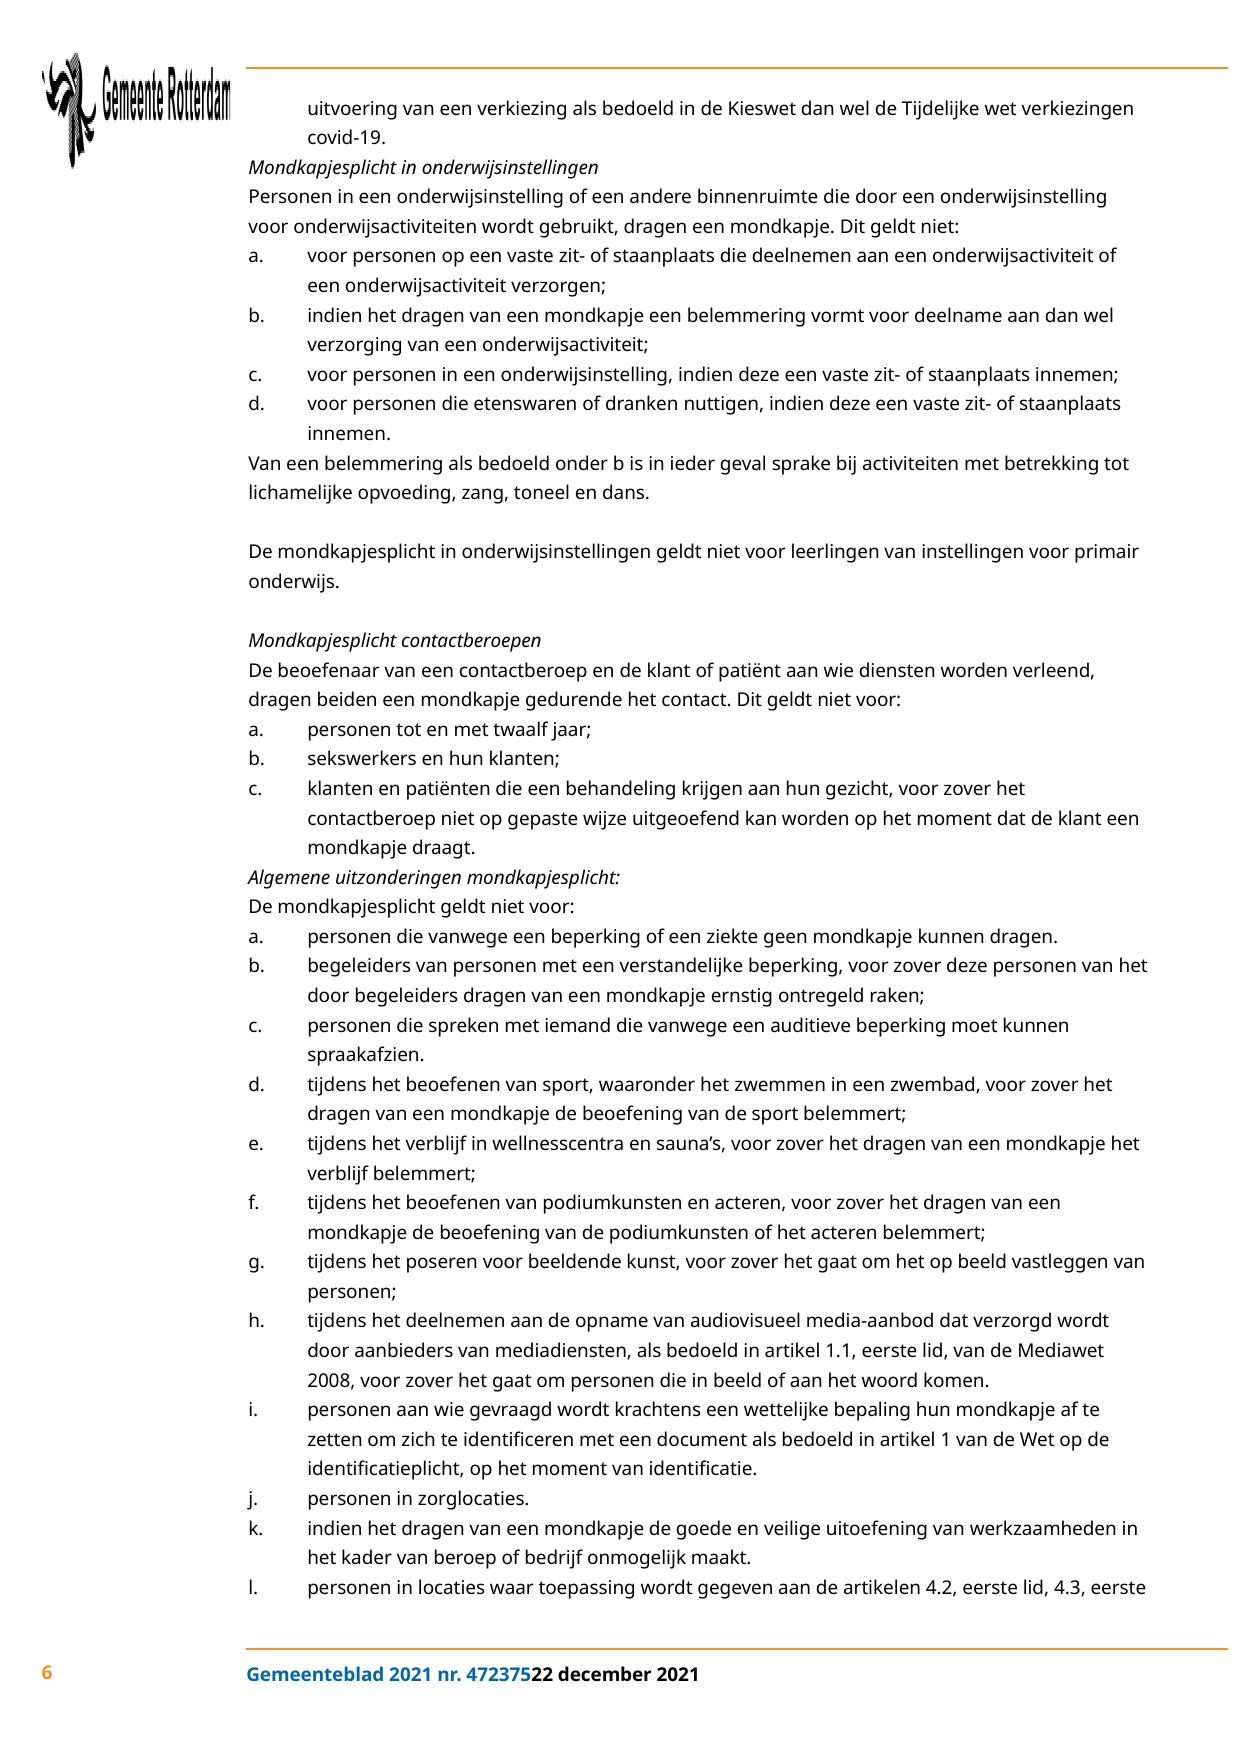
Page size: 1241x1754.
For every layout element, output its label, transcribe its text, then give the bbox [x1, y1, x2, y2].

list personen die spreken met iemand die vanwege een auditieve beperking moet kunnen spraakafzien. [248, 1012, 1152, 1067]
list indien het dragen van een mondkapje de goede en veilige uitoefening van werkzaamheden in het kader van beroep of bedrijf onmogelijk maakt. [248, 1515, 1152, 1570]
picture [41, 47, 231, 172]
list klanten en patiënten die een behandeling krijgen aan hun gezicht, voor zover het contactberoep niet op gepaste wijze uitgeoefend kan worden op het moment dat de klant een mondkapje draagt. [248, 775, 1152, 860]
list tijdens het deelnemen aan de opname van audiovisueel media-aanbod dat verzorgd wordt door aanbieders van mediadiensten, als bedoeld in artikel 1.1, eerste lid, van de Mediawet 2008, voor zover het gaat om personen die in beeld of aan het woord komen. [248, 1308, 1152, 1393]
list tijdens het poseren voor beeldende kunst, voor zover het gaat om het op beeld vastleggen van personen; [248, 1248, 1152, 1304]
list personen die vanwege een beperking of een ziekte geen mondkapje kunnen dragen. [248, 923, 1152, 949]
text Mondkapjesplicht in onderwijsinstellingen [248, 154, 1152, 180]
list indien het dragen van een mondkapje een belemmering vormt voor deelname aan dan wel verzorging van een onderwijsactiviteit; [248, 302, 1152, 357]
text De mondkapjesplicht geldt niet voor: [248, 893, 1152, 919]
text Van een belemmering als bedoeld onder b is in ieder geval sprake bij activiteiten met betrekking tot lichamelijke opvoeding, zang, toneel en dans. [248, 450, 1152, 505]
list voor personen in een onderwijsinstelling, indien deze een vaste zit- of staanplaats innemen; [248, 361, 1152, 387]
text Personen in een onderwijsinstelling of een andere binnenruimte die door een onderwijsinstelling voor onderwijsactiviteiten wordt gebruikt, dragen een mondkapje. Dit geldt niet: [248, 183, 1152, 239]
text Algemene uitzonderingen mondkapjesplicht: [248, 864, 1152, 890]
list uitvoering van een verkiezing als bedoeld in de Kieswet dan wel de Tijdelijke wet verkiezingen covid-19. [248, 95, 1152, 150]
list personen aan wie gevraagd wordt krachtens een wettelijke bepaling hun mondkapje af te zetten om zich te identificeren met een document als bedoeld in artikel 1 van de Wet op de identificatieplicht, op het moment van identificatie. [248, 1396, 1152, 1481]
text De beoefenaar van een contactberoep en de klant of patiënt aan wie diensten worden verleend, dragen beiden een mondkapje gedurende het contact. Dit geldt niet voor: [248, 657, 1152, 712]
list tijdens het beoefenen van sport, waaronder het zwemmen in een zwembad, voor zover het dragen van een mondkapje de beoefening van de sport belemmert; [248, 1071, 1152, 1126]
text De mondkapjesplicht in onderwijsinstellingen geldt niet voor leerlingen van instellingen voor primair onderwijs. [248, 538, 1152, 594]
list personen in locaties waar toepassing wordt gegeven aan de artikelen 4.2, eerste lid, 4.3, eerste [248, 1574, 1152, 1600]
text Mondkapjesplicht contactberoepen [248, 627, 1152, 653]
list tijdens het beoefenen van podiumkunsten en acteren, voor zover het dragen van een mondkapje de beoefening van de podiumkunsten of het acteren belemmert; [248, 1189, 1152, 1245]
list personen in zorglocaties. [248, 1485, 1152, 1511]
list personen tot en met twaalf jaar; [248, 716, 1152, 742]
list begeleiders van personen met een verstandelijke beperking, voor zover deze personen van het door begeleiders dragen van een mondkapje ernstig ontregeld raken; [248, 953, 1152, 1008]
list tijdens het verblijf in wellnesscentra en sauna’s, voor zover het dragen van een mondkapje het verblijf belemmert; [248, 1130, 1152, 1186]
list sekswerkers en hun klanten; [248, 746, 1152, 771]
list voor personen die etenswaren of dranken nuttigen, indien deze een vaste zit- of staanplaats innemen. [248, 391, 1152, 446]
list voor personen op een vaste zit- of staanplaats die deelnemen aan een onderwijsactiviteit of een onderwijsactiviteit verzorgen; [248, 243, 1152, 298]
